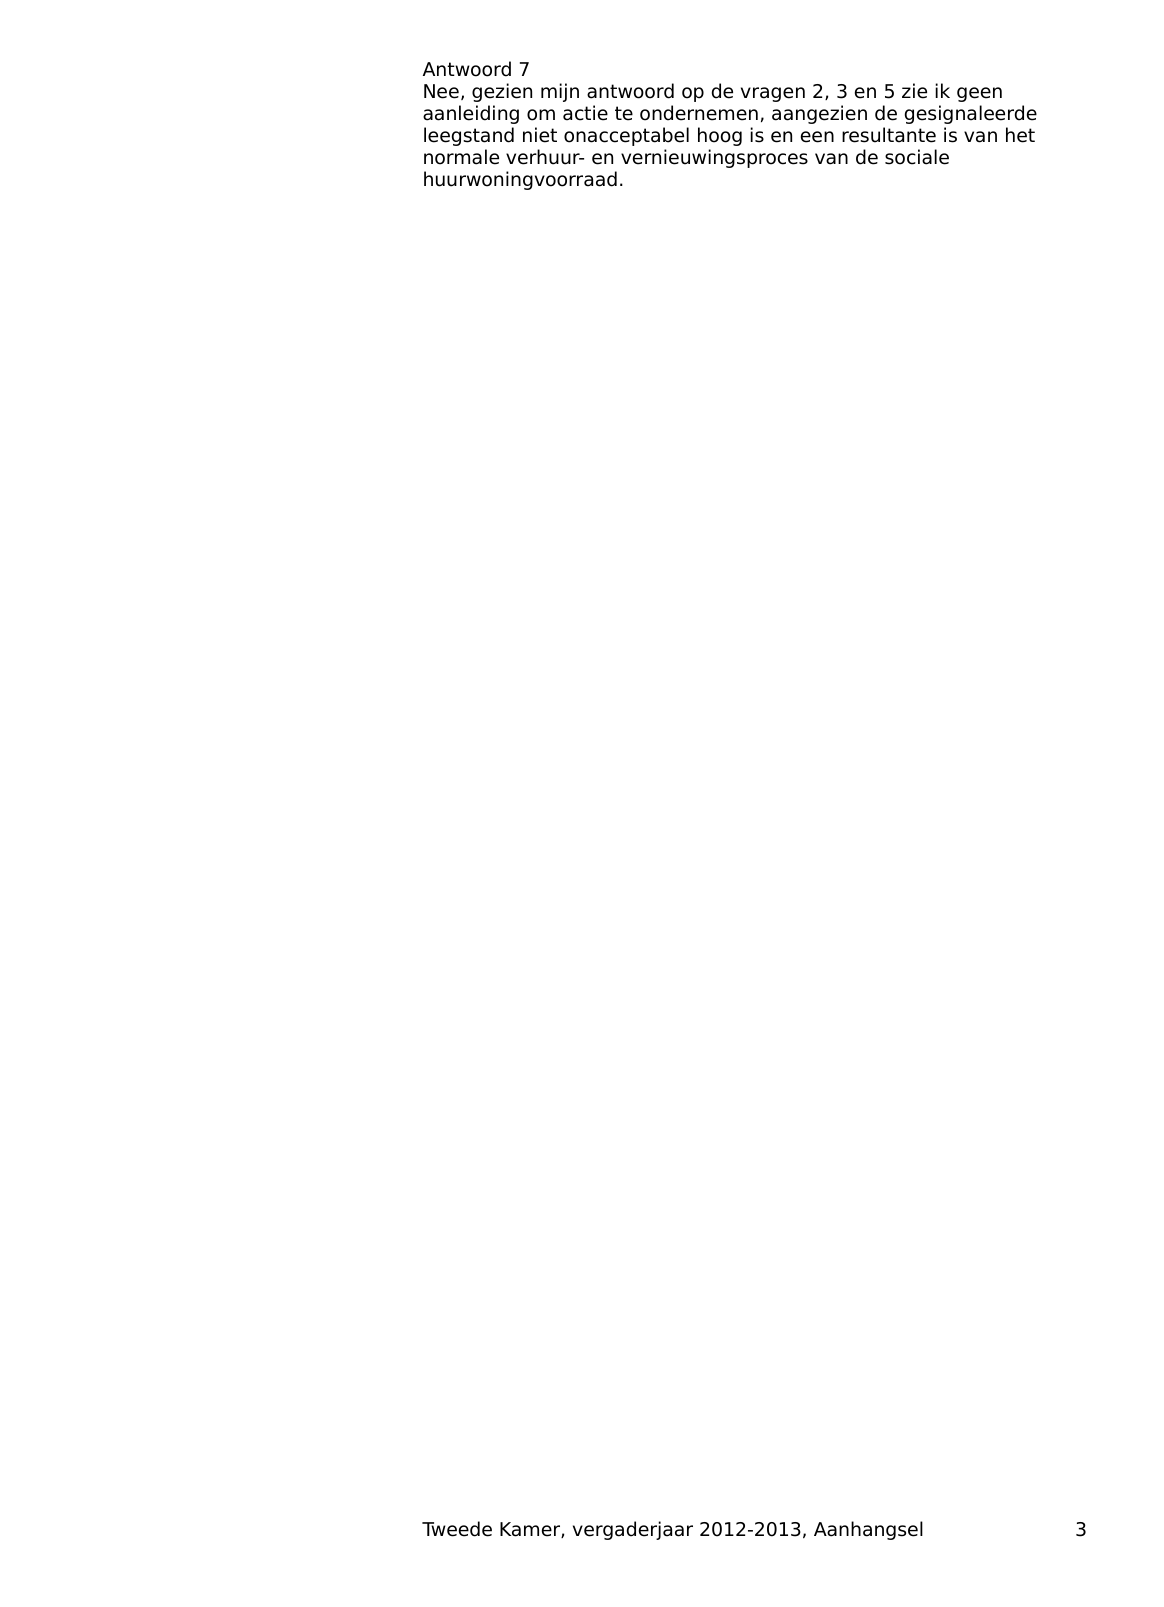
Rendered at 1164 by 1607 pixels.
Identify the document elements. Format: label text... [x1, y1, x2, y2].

text Nee, gezien mijn antwoord op de vragen 2, 3 en 5 zie ik geen aanleiding om actie te ondernemen, aangezien de gesignaleerde leegstand niet onacceptabel hoog is en een resultante is van het normale verhuur- en vernieuwingsproces van de sociale huurwoningvoorraad. [422, 81, 1087, 191]
text Antwoord 7 [422, 59, 1087, 81]
